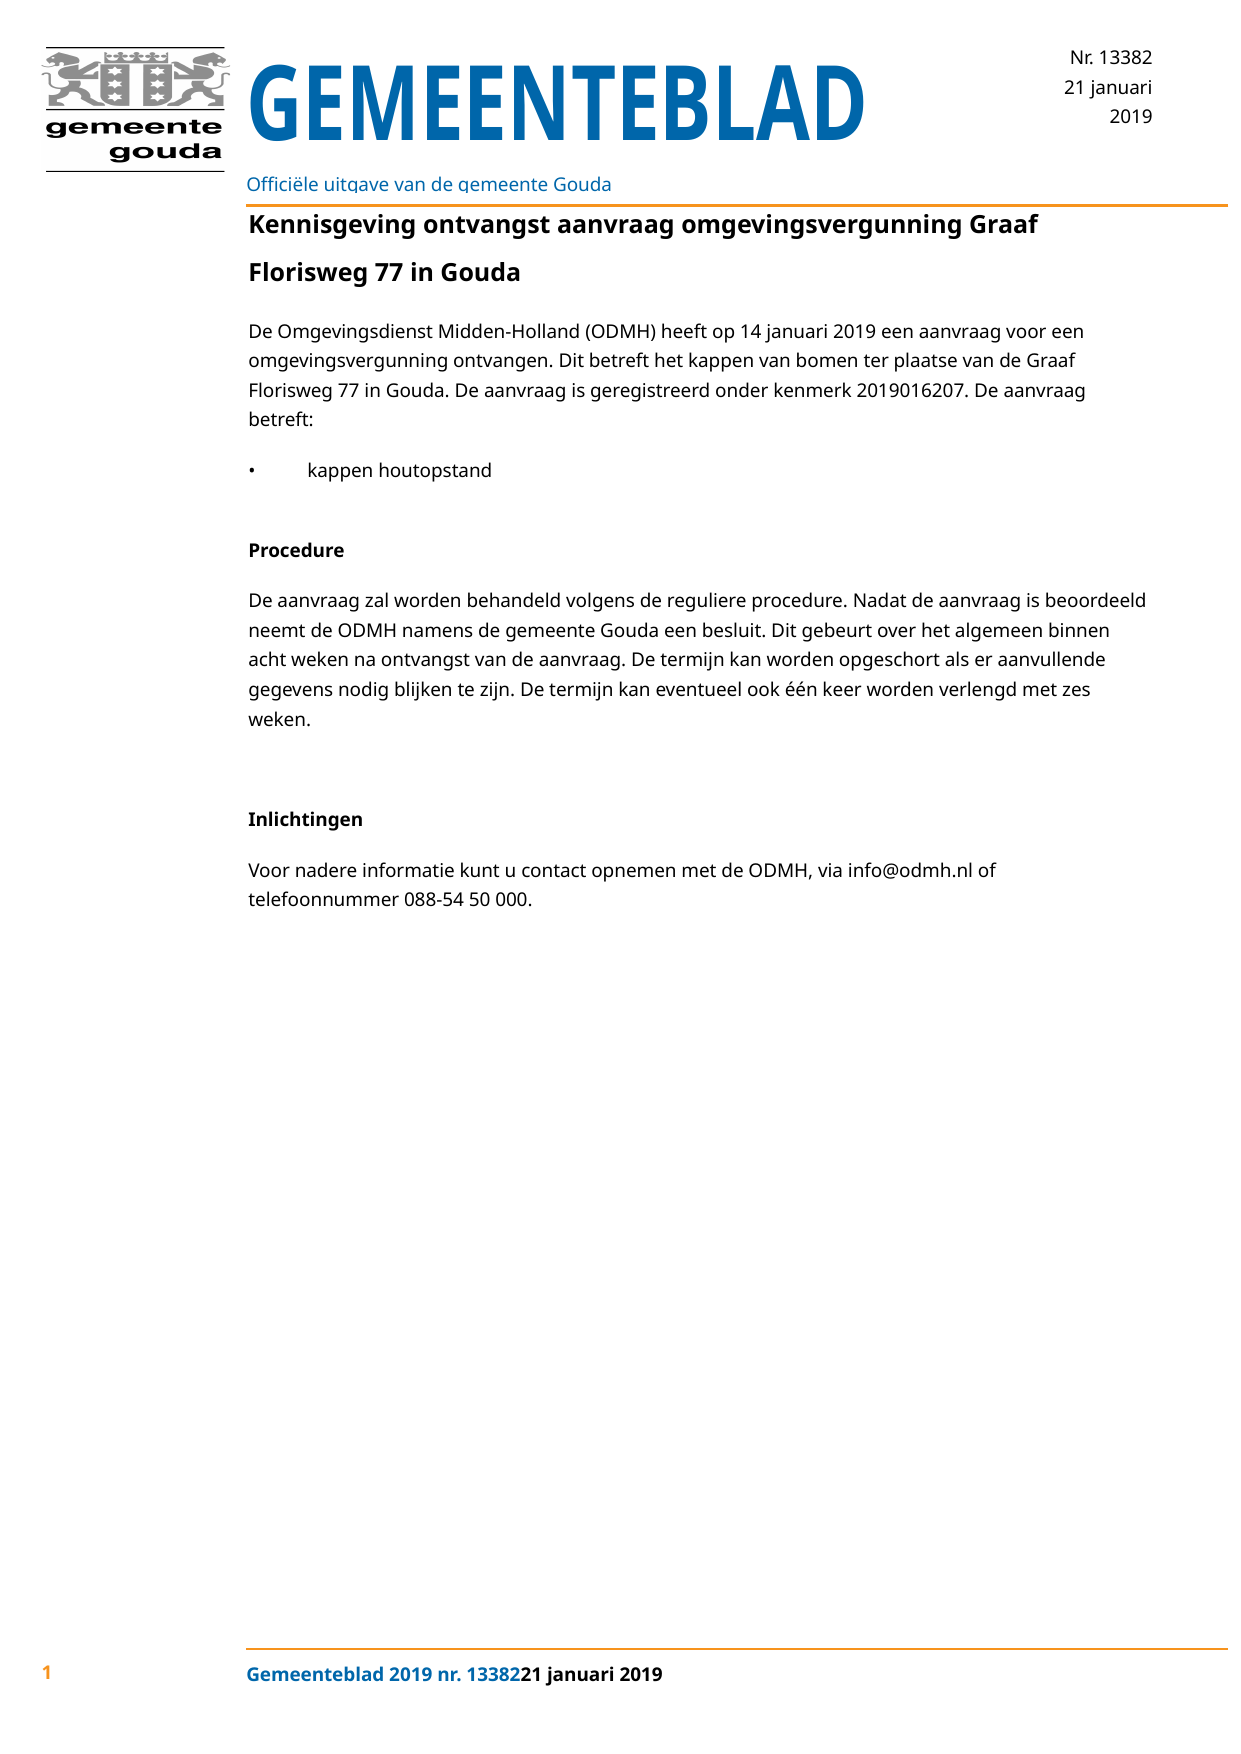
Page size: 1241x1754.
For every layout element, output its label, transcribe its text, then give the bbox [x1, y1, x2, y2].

text Kennisgeving ontvangst aanvraag omgevingsvergunning Graaf Florisweg 77 in Gouda [248, 207, 1152, 288]
text De Omgevingsdienst Midden-Holland (ODMH) heeft op 14 januari 2019 een aanvraag voor een omgevingsvergunning ontvangen. Dit betreft het kappen van bomen ter plaatse van de Graaf Florisweg 77 in Gouda. De aanvraag is geregistreerd onder kenmerk 2019016207. De aanvraag betreft: [248, 318, 1152, 432]
text De aanvraag zal worden behandeld volgens de reguliere procedure. Nadat de aanvraag is beoordeeld neemt de ODMH namens de gemeente Gouda een besluit. Dit gebeurt over het algemeen binnen acht weken na ontvangst van de aanvraag. De termijn kan worden opgeschort als er aanvullende gegevens nodig blijken te zijn. De termijn kan eventueel ook één keer worden verlengd met zes weken. [248, 587, 1152, 732]
text Inlichtingen [248, 807, 1152, 832]
text Procedure [248, 537, 1152, 563]
list kappen houtopstand [248, 457, 1152, 483]
text Voor nadere informatie kunt u contact opnemen met de ODMH, via info@odmh.nl of telefoonnummer 088-54 50 000. [248, 857, 1152, 912]
picture [41, 47, 231, 172]
